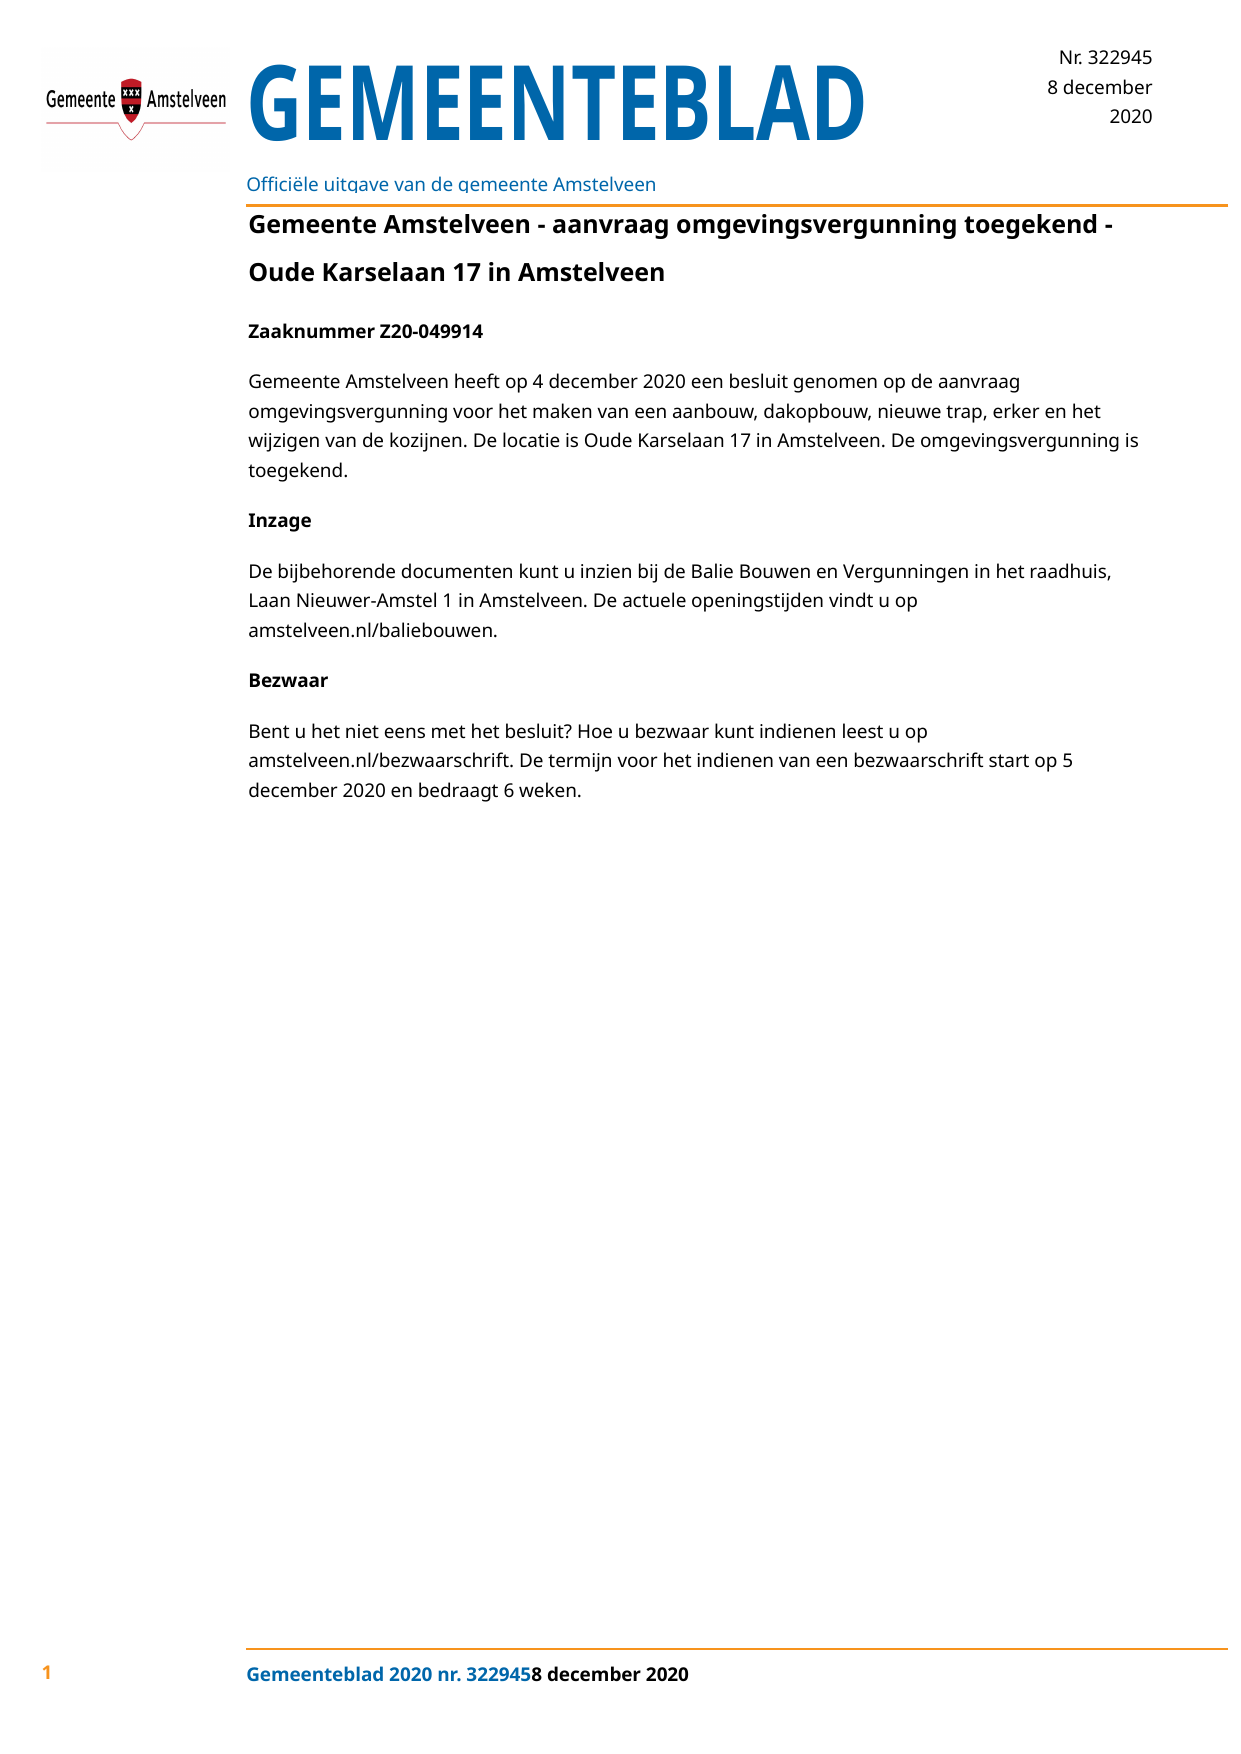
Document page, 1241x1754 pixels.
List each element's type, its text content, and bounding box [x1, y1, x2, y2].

picture [41, 47, 231, 172]
text Inzage [248, 507, 1152, 533]
text Zaaknummer Z20-049914 [248, 318, 1152, 344]
text Gemeente Amstelveen heeft op 4 december 2020 een besluit genomen op de aanvraag omgevingsvergunning voor het maken van een aanbouw, dakopbouw, nieuwe trap, erker en het wijzigen van de kozijnen. De locatie is Oude Karselaan 17 in Amstelveen. De omgevingsvergunning is toegekend. [248, 368, 1152, 483]
text Bezwaar [248, 667, 1152, 693]
text Bent u het niet eens met het besluit? Hoe u bezwaar kunt indienen leest u op amstelveen.nl/bezwaarschrift. De termijn voor het indienen van een bezwaarschrift start op 5 december 2020 en bedraagt 6 weken. [248, 718, 1152, 803]
text Gemeente Amstelveen - aanvraag omgevingsvergunning toegekend - Oude Karselaan 17 in Amstelveen [248, 207, 1152, 288]
text De bijbehorende documenten kunt u inzien bij de Balie Bouwen en Vergunningen in het raadhuis, Laan Nieuwer-Amstel 1 in Amstelveen. De actuele openingstijden vindt u op amstelveen.nl/baliebouwen. [248, 558, 1152, 643]
